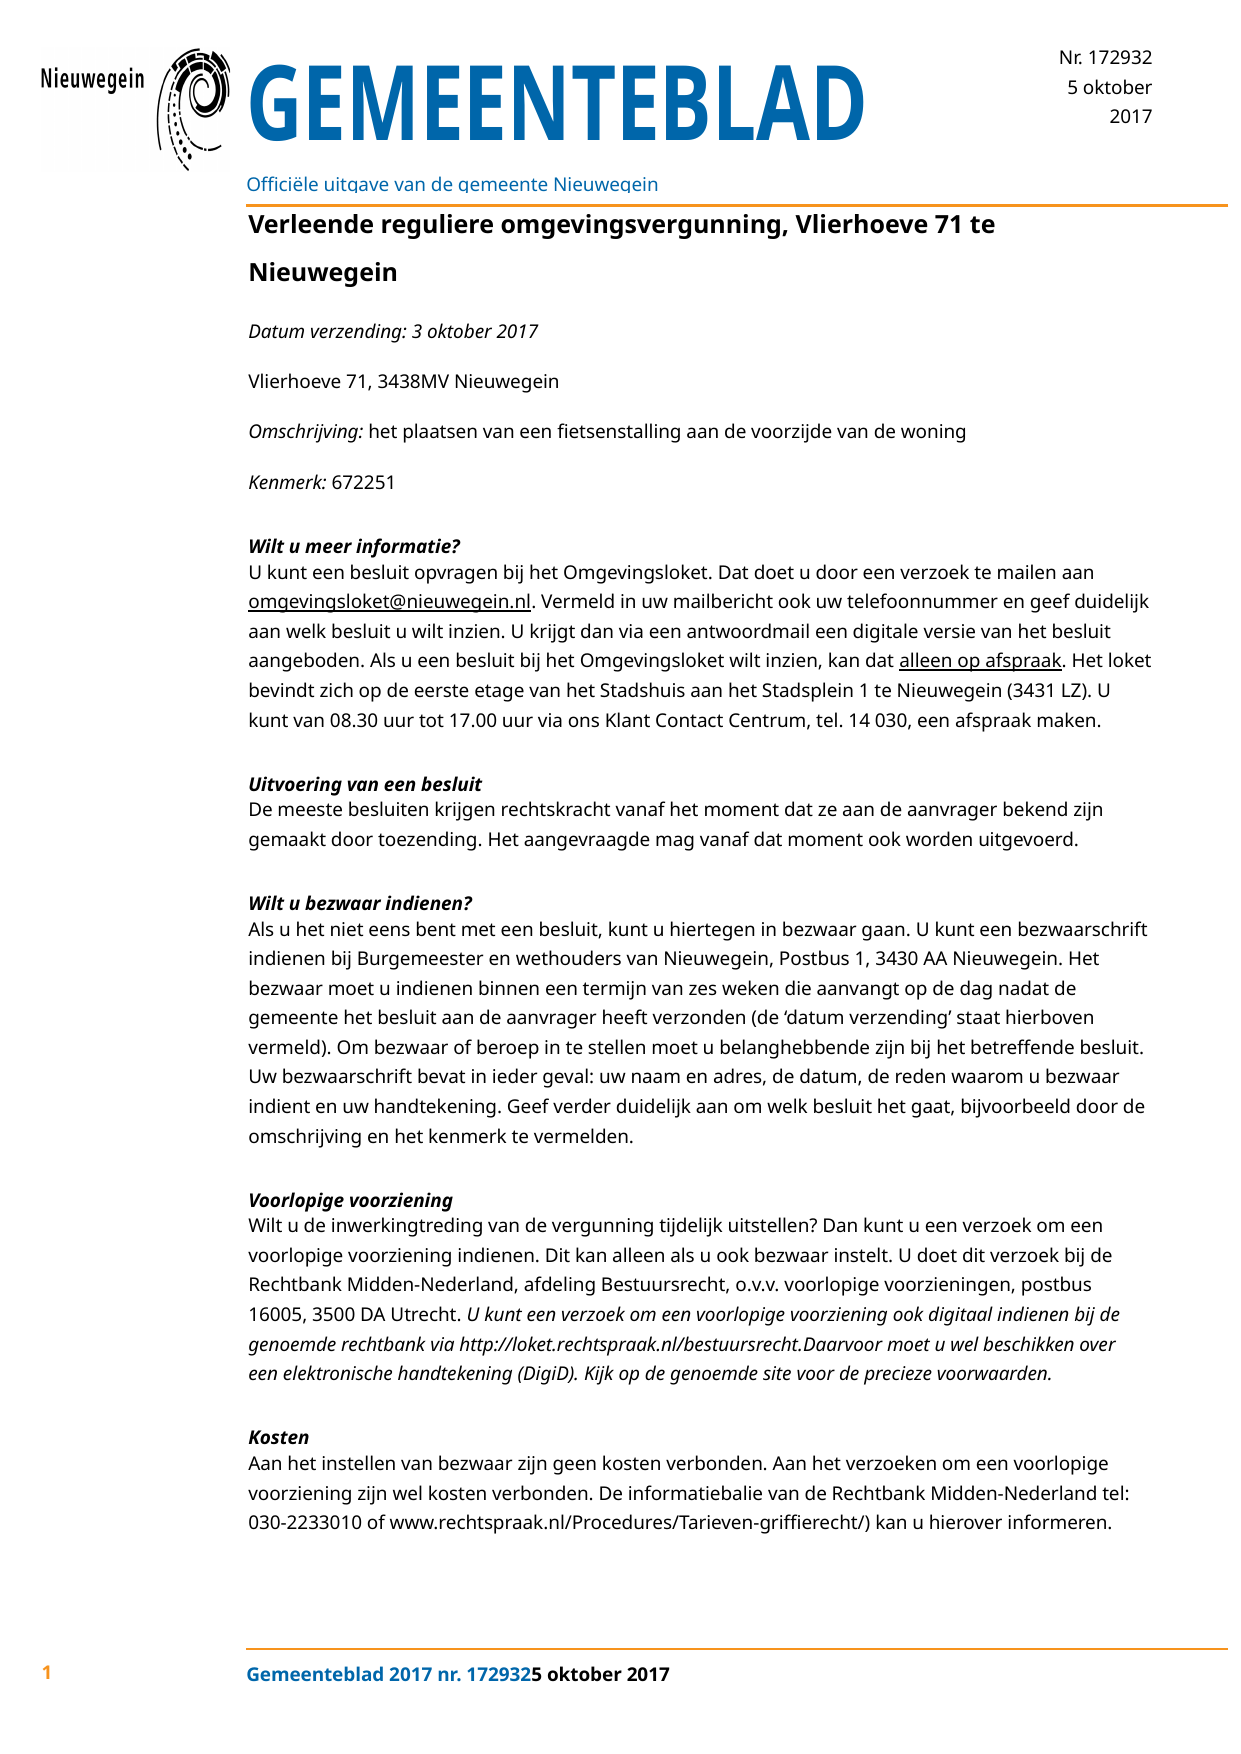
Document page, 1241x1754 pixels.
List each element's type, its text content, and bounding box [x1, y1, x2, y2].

text Aan het instellen van bezwaar zijn geen kosten verbonden. Aan het verzoeken om een voorlopige voorziening zijn wel kosten verbonden. De informatiebalie van de Rechtbank Midden-Nederland tel: 030-2233010 of www.rechtspraak.nl/Procedures/Tarieven-griffierecht/) kan u hierover informeren. [248, 1450, 1152, 1535]
text U kunt een besluit opvragen bij het Omgevingsloket. Dat doet u door een verzoek te mailen aan omgevingsloket@nieuwegein.nl. Vermeld in uw mailbericht ook uw telefoonnummer en geef duidelijk aan welk besluit u wilt inzien. U krijgt dan via een antwoordmail een digitale versie van het besluit aangeboden. Als u een besluit bij het Omgevingsloket wilt inzien, kan dat alleen op afspraak. Het loket bevindt zich op de eerste etage van het Stadshuis aan het Stadsplein 1 te Nieuwegein (3431 LZ). U kunt van 08.30 uur tot 17.00 uur via ons Klant Contact Centrum, tel. 14 030, een afspraak maken. [248, 559, 1152, 732]
text Wilt u meer informatie? [248, 533, 1152, 559]
text Wilt u bezwaar indienen? [248, 890, 1152, 916]
text Als u het niet eens bent met een besluit, kunt u hiertegen in bezwaar gaan. U kunt een bezwaarschrift indienen bij Burgemeester en wethouders van Nieuwegein, Postbus 1, 3430 AA Nieuwegein. Het bezwaar moet u indienen binnen een termijn van zes weken die aanvangt op de dag nadat de gemeente het besluit aan de aanvrager heeft verzonden (de ‘datum verzending’ staat hierboven vermeld). Om bezwaar of beroep in te stellen moet u belanghebbende zijn bij het betreffende besluit. Uw bezwaarschrift bevat in ieder geval: uw naam en adres, de datum, de reden waarom u bezwaar indient en uw handtekening. Geef verder duidelijk aan om welk besluit het gaat, bijvoorbeeld door de omschrijving en het kenmerk te vermelden. [248, 916, 1152, 1148]
picture [41, 47, 231, 172]
text Verleende reguliere omgevingsvergunning, Vlierhoeve 71 te Nieuwegein [248, 207, 1152, 288]
text Wilt u de inwerkingtreding van de vergunning tijdelijk uitstellen? Dan kunt u een verzoek om een voorlopige voorziening indienen. Dit kan alleen als u ook bezwaar instelt. U doet dit verzoek bij de Rechtbank Midden-Nederland, afdeling Bestuursrecht, o.v.v. voorlopige voorzieningen, postbus 16005, 3500 DA Utrecht. U kunt een verzoek om een voorlopige voorziening ook digitaal indienen bij de genoemde rechtbank via http://loket.rechtspraak.nl/bestuursrecht.Daarvoor moet u wel beschikken over een elektronische handtekening (DigiD). Kijk op de genoemde site voor de precieze voorwaarden. [248, 1212, 1152, 1386]
text Uitvoering van een besluit [248, 771, 1152, 796]
text Voorlopige voorziening [248, 1187, 1152, 1212]
text Vlierhoeve 71, 3438MV Nieuwegein [248, 368, 1152, 394]
text Datum verzending: 3 oktober 2017 [248, 318, 1152, 344]
text Omschrijving: het plaatsen van een fietsenstalling aan de voorzijde van de woning [248, 419, 1152, 444]
text Kosten [248, 1424, 1152, 1450]
text De meeste besluiten krijgen rechtskracht vanaf het moment dat ze aan de aanvrager bekend zijn gemaakt door toezending. Het aangevraagde mag vanaf dat moment ook worden uitgevoerd. [248, 796, 1152, 852]
text Kenmerk: 672251 [248, 469, 1152, 495]
